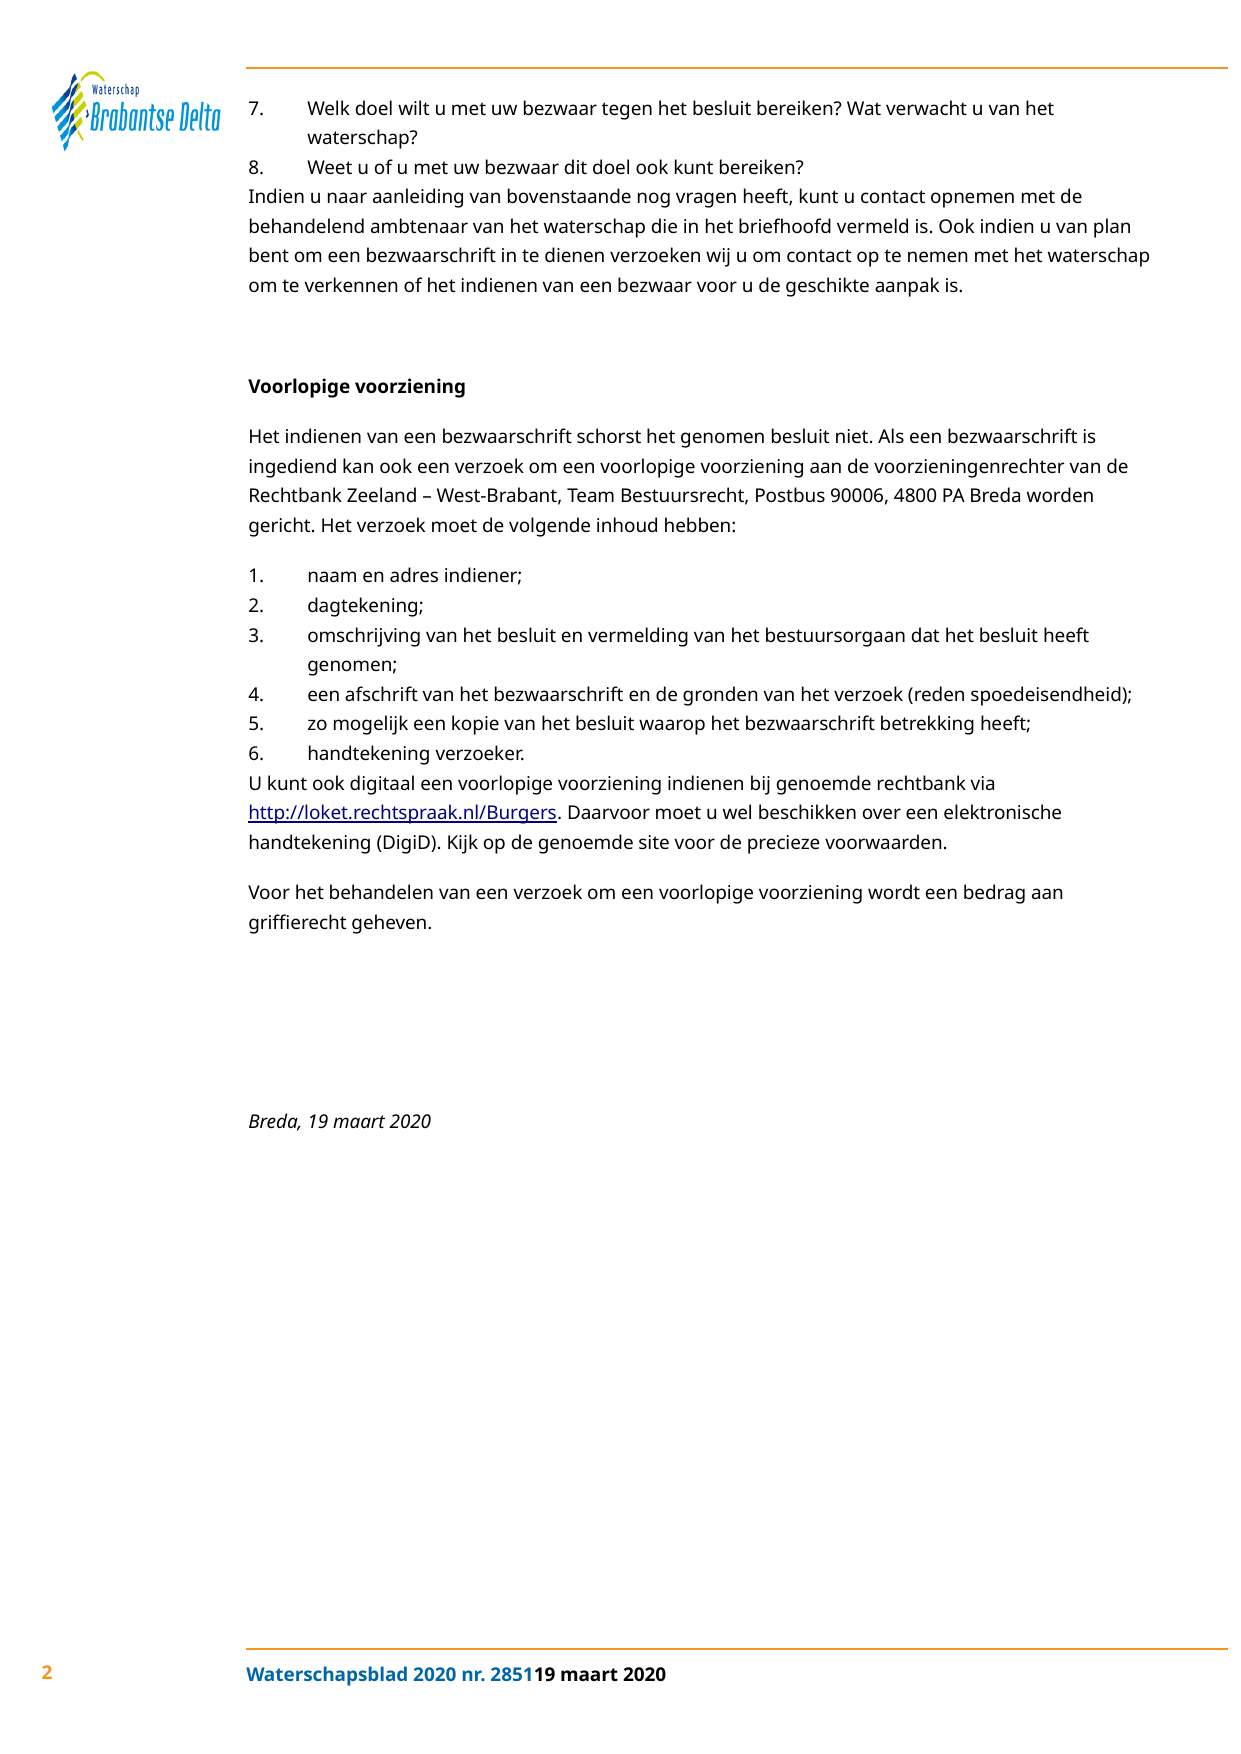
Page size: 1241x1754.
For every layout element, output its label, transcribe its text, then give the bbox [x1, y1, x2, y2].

list omschrijving van het besluit en vermelding van het bestuursorgaan dat het besluit heeft genomen; [248, 622, 1152, 677]
text Voor het behandelen van een verzoek om een voorlopige voorziening wordt een bedrag aan griffierecht geheven. [248, 879, 1152, 935]
text Het indienen van een bezwaarschrift schorst het genomen besluit niet. Als een bezwaarschrift is ingediend kan ook een verzoek om een voorlopige voorziening aan de voorzieningenrechter van de Rechtbank Zeeland – West-Brabant, Team Bestuursrecht, Postbus 90006, 4800 PA Breda worden gericht. Het verzoek moet de volgende inhoud hebben: [248, 423, 1152, 538]
list naam en adres indiener; [248, 563, 1152, 588]
list dagtekening; [248, 592, 1152, 618]
text Voorlopige voorziening [248, 373, 1152, 399]
list een afschrift van het bezwaarschrift en de gronden van het verzoek (reden spoedeisendheid); [248, 681, 1152, 707]
list Weet u of u met uw bezwaar dit doel ook kunt bereiken? [248, 154, 1152, 180]
text Indien u naar aanleiding van bovenstaande nog vragen heeft, kunt u contact opnemen met de behandelend ambtenaar van het waterschap die in het briefhoofd vermeld is. Ook indien u van plan bent om een bezwaarschrift in te dienen verzoeken wij u om contact op te nemen met het waterschap om te verkennen of het indienen van een bezwaar voor u de geschikte aanpak is. [248, 183, 1152, 298]
list handtekening verzoeker. [248, 740, 1152, 766]
list zo mogelijk een kopie van het besluit waarop het bezwaarschrift betrekking heeft; [248, 711, 1152, 736]
text U kunt ook digitaal een voorlopige voorziening indienen bij genoemde rechtbank via http://loket.rechtspraak.nl/Burgers. Daarvoor moet u wel beschikken over een elektronische handtekening (DigiD). Kijk op de genoemde site voor de precieze voorwaarden. [248, 770, 1152, 855]
list Welk doel wilt u met uw bezwaar tegen het besluit bereiken? Wat verwacht u van het waterschap? [248, 95, 1152, 150]
text Breda, 19 maart 2020 [248, 1108, 1152, 1134]
picture [41, 47, 231, 172]
